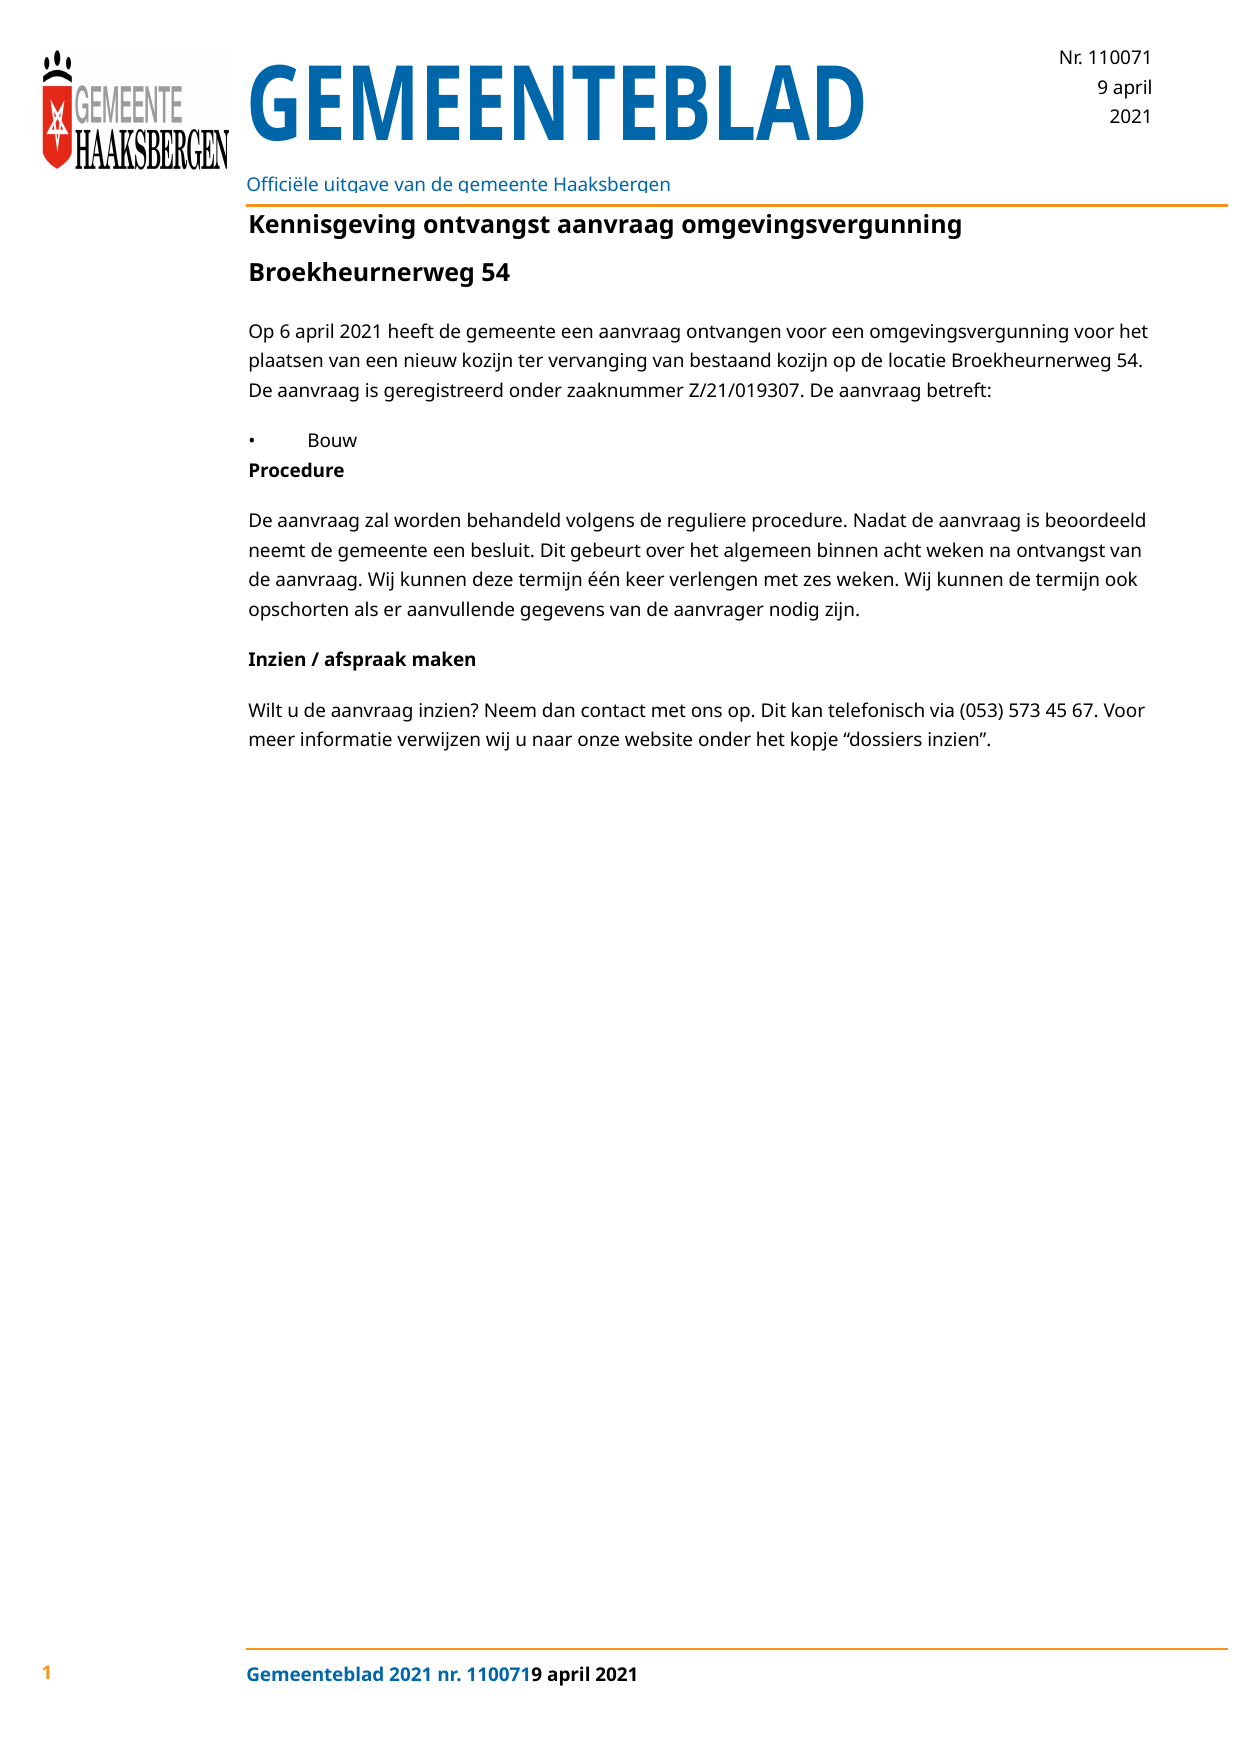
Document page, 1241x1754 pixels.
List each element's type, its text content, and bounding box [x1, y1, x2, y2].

picture [41, 47, 231, 172]
text Inzien / afspraak maken [248, 647, 1152, 672]
text Kennisgeving ontvangst aanvraag omgevingsvergunning Broekheurnerweg 54 [248, 207, 1152, 288]
text Wilt u de aanvraag inzien? Neem dan contact met ons op. Dit kan telefonisch via (053) 573 45 67. Voor meer informatie verwijzen wij u naar onze website onder het kopje “dossiers inzien”. [248, 697, 1152, 752]
text Procedure [248, 457, 1152, 483]
list Bouw [248, 427, 1152, 453]
text Op 6 april 2021 heeft de gemeente een aanvraag ontvangen voor een omgevingsvergunning voor het plaatsen van een nieuw kozijn ter vervanging van bestaand kozijn op de locatie Broekheurnerweg 54. De aanvraag is geregistreerd onder zaaknummer Z/21/019307. De aanvraag betreft: [248, 318, 1152, 403]
text De aanvraag zal worden behandeld volgens de reguliere procedure. Nadat de aanvraag is beoordeeld neemt de gemeente een besluit. Dit gebeurt over het algemeen binnen acht weken na ontvangst van de aanvraag. Wij kunnen deze termijn één keer verlengen met zes weken. Wij kunnen de termijn ook opschorten als er aanvullende gegevens van de aanvrager nodig zijn. [248, 507, 1152, 622]
